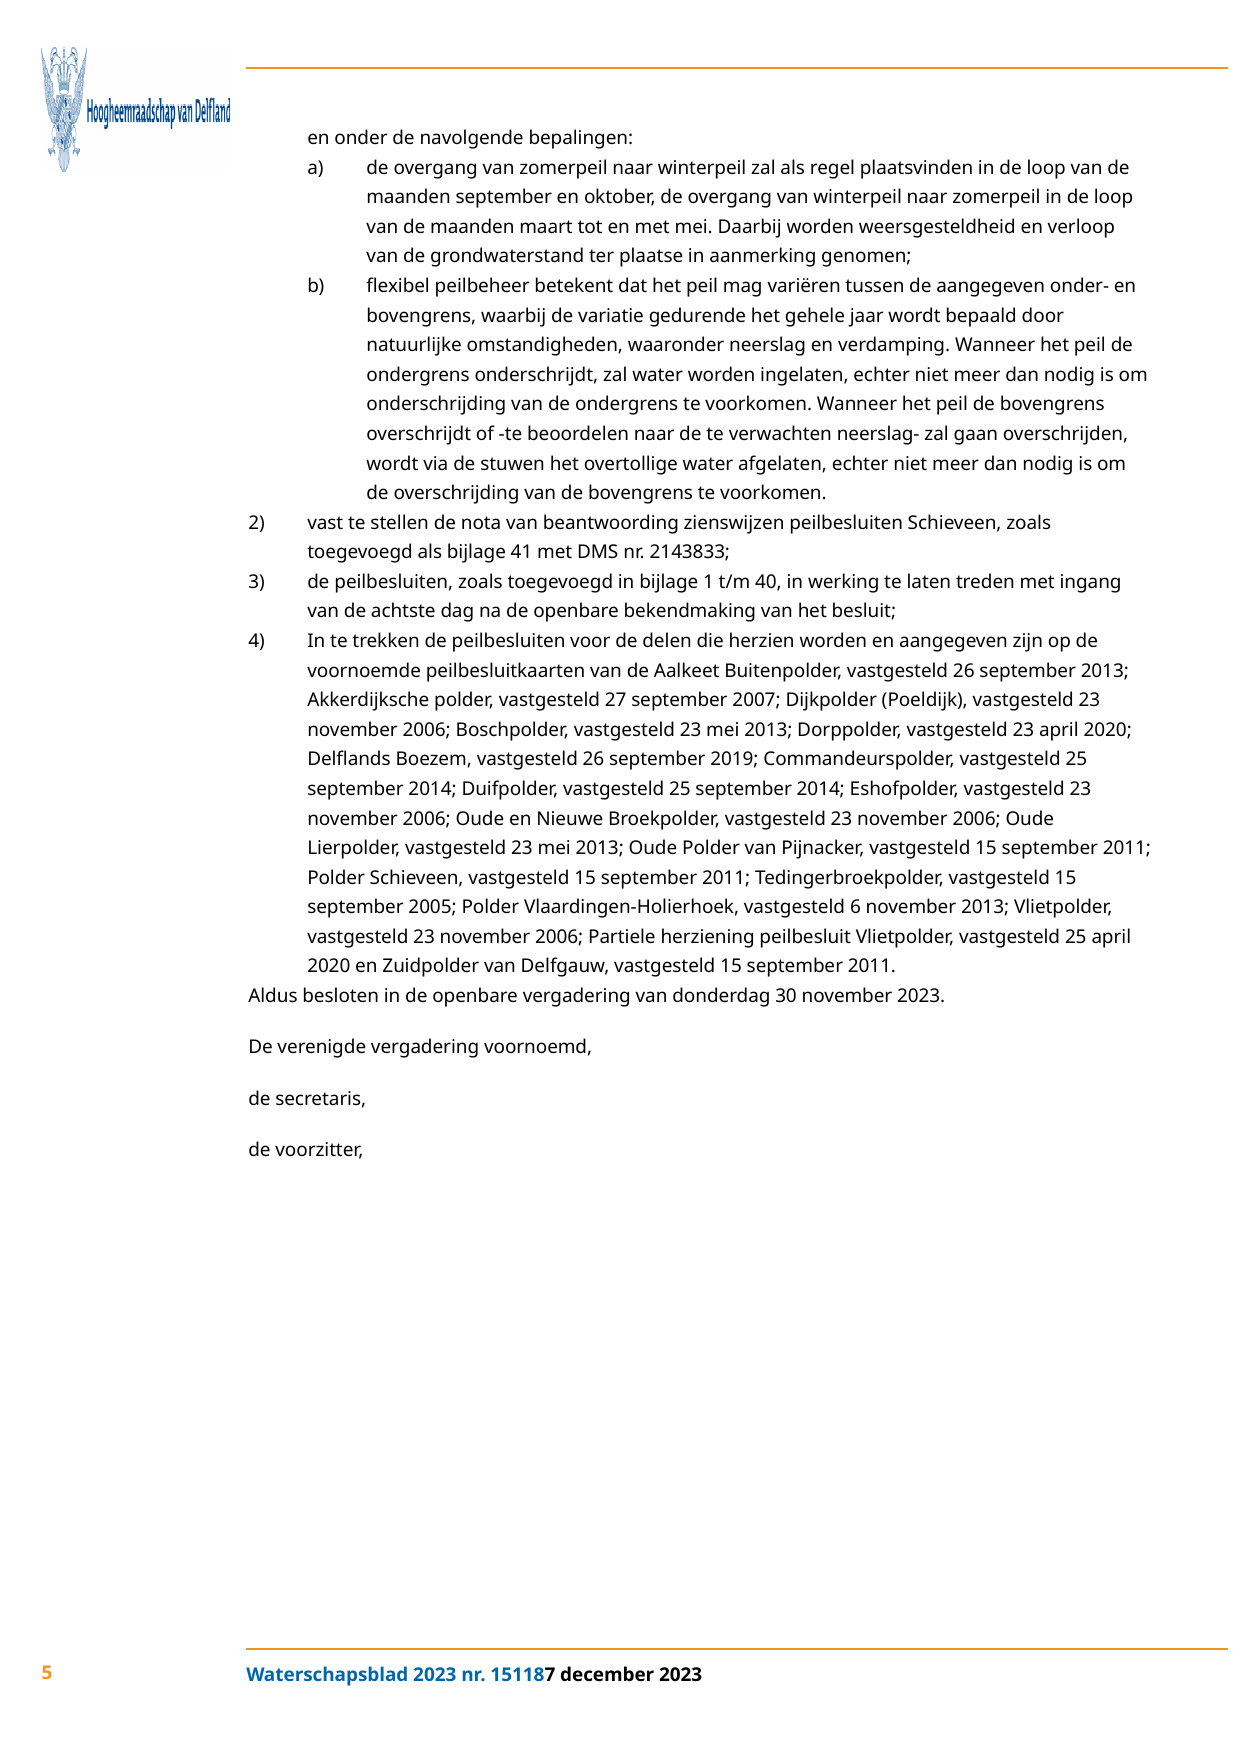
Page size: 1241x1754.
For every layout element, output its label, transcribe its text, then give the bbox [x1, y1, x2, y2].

picture [41, 47, 231, 172]
list de peilbesluiten, zoals toegevoegd in bijlage 1 t/m 40, in werking te laten treden met ingang van de achtste dag na de openbare bekendmaking van het besluit; [248, 568, 1152, 623]
text Aldus besloten in de openbare vergadering van donderdag 30 november 2023. [248, 982, 1152, 1008]
list In te trekken de peilbesluiten voor de delen die herzien worden en aangegeven zijn op de voornoemde peilbesluitkaarten van de Aalkeet Buitenpolder, vastgesteld 26 september 2013; Akkerdijksche polder, vastgesteld 27 september 2007; Dijkpolder (Poeldijk), vastgesteld 23 november 2006; Boschpolder, vastgesteld 23 mei 2013; Dorppolder, vastgesteld 23 april 2020; Delflands Boezem, vastgesteld 26 september 2019; Commandeurspolder, vastgesteld 25 september 2014; Duifpolder, vastgesteld 25 september 2014; Eshofpolder, vastgesteld 23 november 2006; Oude en Nieuwe Broekpolder, vastgesteld 23 november 2006; Oude Lierpolder, vastgesteld 23 mei 2013; Oude Polder van Pijnacker, vastgesteld 15 september 2011; Polder Schieveen, vastgesteld 15 september 2011; Tedingerbroekpolder, vastgesteld 15 september 2005; Polder Vlaardingen-Holierhoek, vastgesteld 6 november 2013; Vlietpolder, vastgesteld 23 november 2006; Partiele herziening peilbesluit Vlietpolder, vastgesteld 25 april 2020 en Zuidpolder van Delfgauw, vastgesteld 15 september 2011. [248, 627, 1152, 978]
text De verenigde vergadering voornoemd, [248, 1034, 1152, 1059]
text de voorzitter, [248, 1137, 1152, 1162]
text de secretaris, [248, 1085, 1152, 1111]
list en onder de navolgende bepalingen: [248, 124, 1152, 150]
list de overgang van zomerpeil naar winterpeil zal als regel plaatsvinden in de loop van de maanden september en oktober, de overgang van winterpeil naar zomerpeil in de loop van de maanden maart tot en met mei. Daarbij worden weersgesteldheid en verloop van de grondwaterstand ter plaatse in aanmerking genomen; [307, 154, 1152, 268]
list flexibel peilbeheer betekent dat het peil mag variëren tussen de aangegeven onder- en bovengrens, waarbij de variatie gedurende het gehele jaar wordt bepaald door natuurlijke omstandigheden, waaronder neerslag en verdamping. Wanneer het peil de ondergrens onderschrijdt, zal water worden ingelaten, echter niet meer dan nodig is om onderschrijding van de ondergrens te voorkomen. Wanneer het peil de bovengrens overschrijdt of -te beoordelen naar de te verwachten neerslag- zal gaan overschrijden, wordt via de stuwen het overtollige water afgelaten, echter niet meer dan nodig is om de overschrijding van de bovengrens te voorkomen. [307, 272, 1152, 505]
list vast te stellen de nota van beantwoording zienswijzen peilbesluiten Schieveen, zoals toegevoegd als bijlage 41 met DMS nr. 2143833; [248, 509, 1152, 564]
